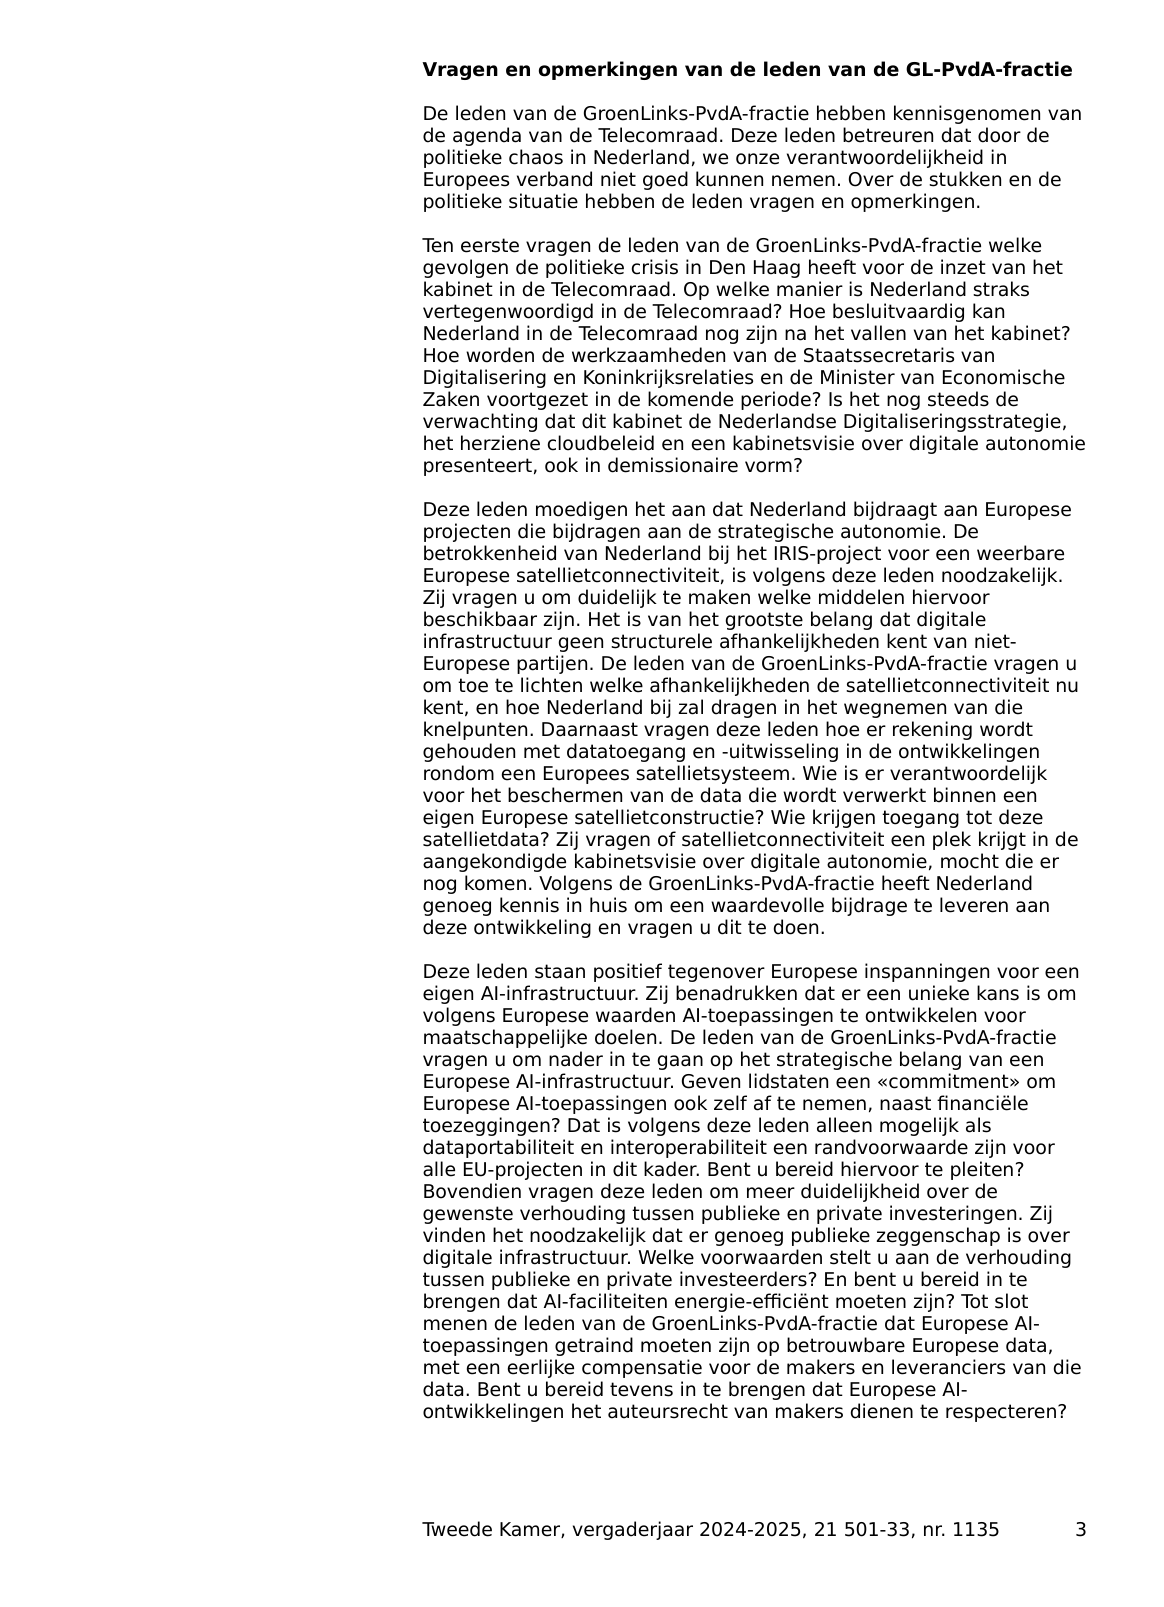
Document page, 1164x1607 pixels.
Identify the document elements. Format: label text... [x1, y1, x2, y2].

subtitle Vragen en opmerkingen van de leden van de GL-PvdA-fractie [422, 59, 1087, 81]
text Ten eerste vragen de leden van de GroenLinks-PvdA-fractie welke gevolgen de politieke crisis in Den Haag heeft voor de inzet van het kabinet in de Telecomraad. Op welke manier is Nederland straks vertegenwoordigd in de Telecomraad? Hoe besluitvaardig kan Nederland in de Telecomraad nog zijn na het vallen van het kabinet? Hoe worden de werkzaamheden van de Staatssecretaris van Digitalisering en Koninkrijksrelaties en de Minister van Economische Zaken voortgezet in de komende periode? Is het nog steeds de verwachting dat dit kabinet de Nederlandse Digitaliseringsstrategie, het herziene cloudbeleid en een kabinetsvisie over digitale autonomie presenteert, ook in demissionaire vorm? [422, 235, 1087, 477]
text De leden van de GroenLinks-PvdA-fractie hebben kennisgenomen van de agenda van de Telecomraad. Deze leden betreuren dat door de politieke chaos in Nederland, we onze verantwoordelijkheid in Europees verband niet goed kunnen nemen. Over de stukken en de politieke situatie hebben de leden vragen en opmerkingen. [422, 103, 1087, 213]
text Deze leden staan positief tegenover Europese inspanningen voor een eigen AI-infrastructuur. Zij benadrukken dat er een unieke kans is om volgens Europese waarden AI-toepassingen te ontwikkelen voor maatschappelijke doelen. De leden van de GroenLinks-PvdA-fractie vragen u om nader in te gaan op het strategische belang van een Europese AI-infrastructuur. Geven lidstaten een «commitment» om Europese AI-toepassingen ook zelf af te nemen, naast financiële toezeggingen? Dat is volgens deze leden alleen mogelijk als dataportabiliteit en interoperabiliteit een randvoorwaarde zijn voor alle EU-projecten in dit kader. Bent u bereid hiervoor te pleiten? Bovendien vragen deze leden om meer duidelijkheid over de gewenste verhouding tussen publieke en private investeringen. Zij vinden het noodzakelijk dat er genoeg publieke zeggenschap is over digitale infrastructuur. Welke voorwaarden stelt u aan de verhouding tussen publieke en private investeerders? En bent u bereid in te brengen dat AI-faciliteiten energie-efficiënt moeten zijn? Tot slot menen de leden van de GroenLinks-PvdA-fractie dat Europese AI-toepassingen getraind moeten zijn op betrouwbare Europese data, met een eerlijke compensatie voor de makers en leveranciers van die data. Bent u bereid tevens in te brengen dat Europese AI-ontwikkelingen het auteursrecht van makers dienen te respecteren? [422, 961, 1087, 1423]
text Deze leden moedigen het aan dat Nederland bijdraagt aan Europese projecten die bijdragen aan de strategische autonomie. De betrokkenheid van Nederland bij het IRIS-project voor een weerbare Europese satellietconnectiviteit, is volgens deze leden noodzakelijk. Zij vragen u om duidelijk te maken welke middelen hiervoor beschikbaar zijn. Het is van het grootste belang dat digitale infrastructuur geen structurele afhankelijkheden kent van niet-Europese partijen. De leden van de GroenLinks-PvdA-fractie vragen u om toe te lichten welke afhankelijkheden de satellietconnectiviteit nu kent, en hoe Nederland bij zal dragen in het wegnemen van die knelpunten. Daarnaast vragen deze leden hoe er rekening wordt gehouden met datatoegang en -uitwisseling in de ontwikkelingen rondom een Europees satellietsysteem. Wie is er verantwoordelijk voor het beschermen van de data die wordt verwerkt binnen een eigen Europese satellietconstructie? Wie krijgen toegang tot deze satellietdata? Zij vragen of satellietconnectiviteit een plek krijgt in de aangekondigde kabinetsvisie over digitale autonomie, mocht die er nog komen. Volgens de GroenLinks-PvdA-fractie heeft Nederland genoeg kennis in huis om een waardevolle bijdrage te leveren aan deze ontwikkeling en vragen u dit te doen. [422, 499, 1087, 939]
